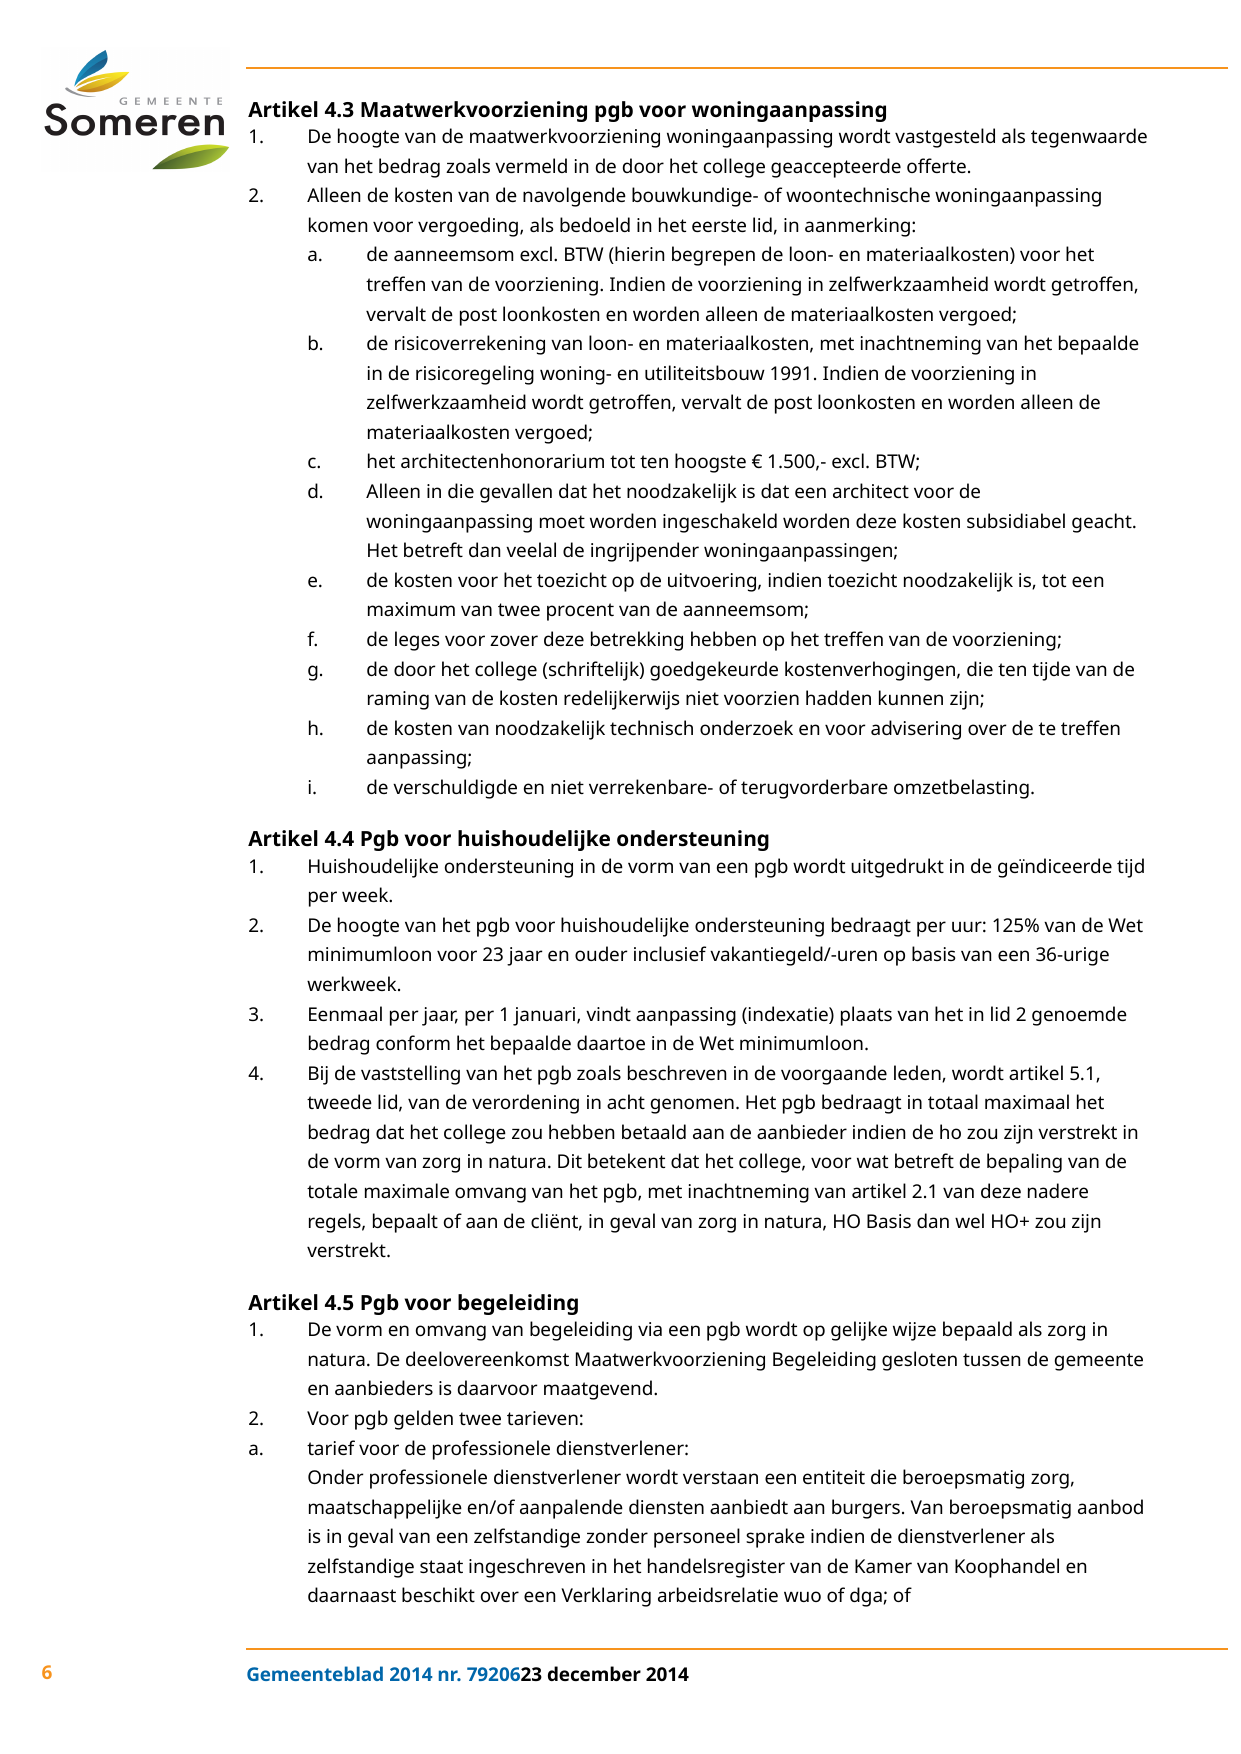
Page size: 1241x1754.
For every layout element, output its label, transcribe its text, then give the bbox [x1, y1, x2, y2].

text Artikel 4.5 Pgb voor begeleiding [248, 1288, 1152, 1316]
list De hoogte van het pgb voor huishoudelijke ondersteuning bedraagt per uur: 125% van de Wet minimumloon voor 23 jaar en ouder inclusief vakantiegeld/-uren op basis van een 36-urige werkweek. [248, 912, 1152, 997]
list de kosten voor het toezicht op de uitvoering, indien toezicht noodzakelijk is, tot een maximum van twee procent van de aanneemsom; [307, 567, 1152, 622]
list Bij de vaststelling van het pgb zoals beschreven in de voorgaande leden, wordt artikel 5.1, tweede lid, van de verordening in acht genomen. Het pgb bedraagt in totaal maximaal het bedrag dat het college zou hebben betaald aan de aanbieder indien de ho zou zijn verstrekt in de vorm van zorg in natura. Dit betekent dat het college, voor wat betreft de bepaling van de totale maximale omvang van het pgb, met inachtneming van artikel 2.1 van deze nadere regels, bepaalt of aan de cliënt, in geval van zorg in natura, HO Basis dan wel HO+ zou zijn verstrekt. [248, 1060, 1152, 1263]
list De hoogte van de maatwerkvoorziening woningaanpassing wordt vastgesteld als tegenwaarde van het bedrag zoals vermeld in de door het college geaccepteerde offerte. [248, 123, 1152, 178]
list de aanneemsom excl. BTW (hierin begrepen de loon- en materiaalkosten) voor het treffen van de voorziening. Indien de voorziening in zelfwerkzaamheid wordt getroffen, vervalt de post loonkosten en worden alleen de materiaalkosten vergoed; [307, 242, 1152, 326]
list Onder professionele dienstverlener wordt verstaan een entiteit die beroepsmatig zorg, maatschappelijke en/of aanpalende diensten aanbiedt aan burgers. Van beroepsmatig aanbod is in geval van een zelfstandige zonder personeel sprake indien de dienstverlener als zelfstandige staat ingeschreven in het handelsregister van de Kamer van Koophandel en daarnaast beschikt over een Verklaring arbeidsrelatie wuo of dga; of [248, 1464, 1152, 1608]
list Voor pgb gelden twee tarieven: [248, 1405, 1152, 1431]
text Artikel 4.4 Pgb voor huishoudelijke ondersteuning [248, 824, 1152, 853]
text Artikel 4.3 Maatwerkvoorziening pgb voor woningaanpassing [248, 95, 1152, 123]
list de leges voor zover deze betrekking hebben op het treffen van de voorziening; [307, 626, 1152, 652]
list het architectenhonorarium tot ten hoogste € 1.500,- excl. BTW; [307, 449, 1152, 474]
picture [41, 47, 231, 172]
list Alleen de kosten van de navolgende bouwkundige- of woontechnische woningaanpassing komen voor vergoeding, als bedoeld in het eerste lid, in aanmerking: [248, 182, 1152, 238]
list Alleen in die gevallen dat het noodzakelijk is dat een architect voor de woningaanpassing moet worden ingeschakeld worden deze kosten subsidiabel geacht. Het betreft dan veelal de ingrijpender woningaanpassingen; [307, 478, 1152, 563]
list de door het college (schriftelijk) goedgekeurde kostenverhogingen, die ten tijde van de raming van de kosten redelijkerwijs niet voorzien hadden kunnen zijn; [307, 656, 1152, 711]
list Huishoudelijke ondersteuning in de vorm van een pgb wordt uitgedrukt in de geïndiceerde tijd per week. [248, 853, 1152, 908]
list De vorm en omvang van begeleiding via een pgb wordt op gelijke wijze bepaald als zorg in natura. De deelovereenkomst Maatwerkvoorziening Begeleiding gesloten tussen de gemeente en aanbieders is daarvoor maatgevend. [248, 1316, 1152, 1401]
list Eenmaal per jaar, per 1 januari, vindt aanpassing (indexatie) plaats van het in lid 2 genoemde bedrag conform het bepaalde daartoe in de Wet minimumloon. [248, 1001, 1152, 1056]
list de verschuldigde en niet verrekenbare- of terugvorderbare omzetbelasting. [307, 774, 1152, 800]
list de risicoverrekening van loon- en materiaalkosten, met inachtneming van het bepaalde in de risicoregeling woning- en utiliteitsbouw 1991. Indien de voorziening in zelfwerkzaamheid wordt getroffen, vervalt de post loonkosten en worden alleen de materiaalkosten vergoed; [307, 330, 1152, 445]
list de kosten van noodzakelijk technisch onderzoek en voor advisering over de te treffen aanpassing; [307, 715, 1152, 770]
list tarief voor de professionele dienstverlener: [248, 1435, 1152, 1460]
